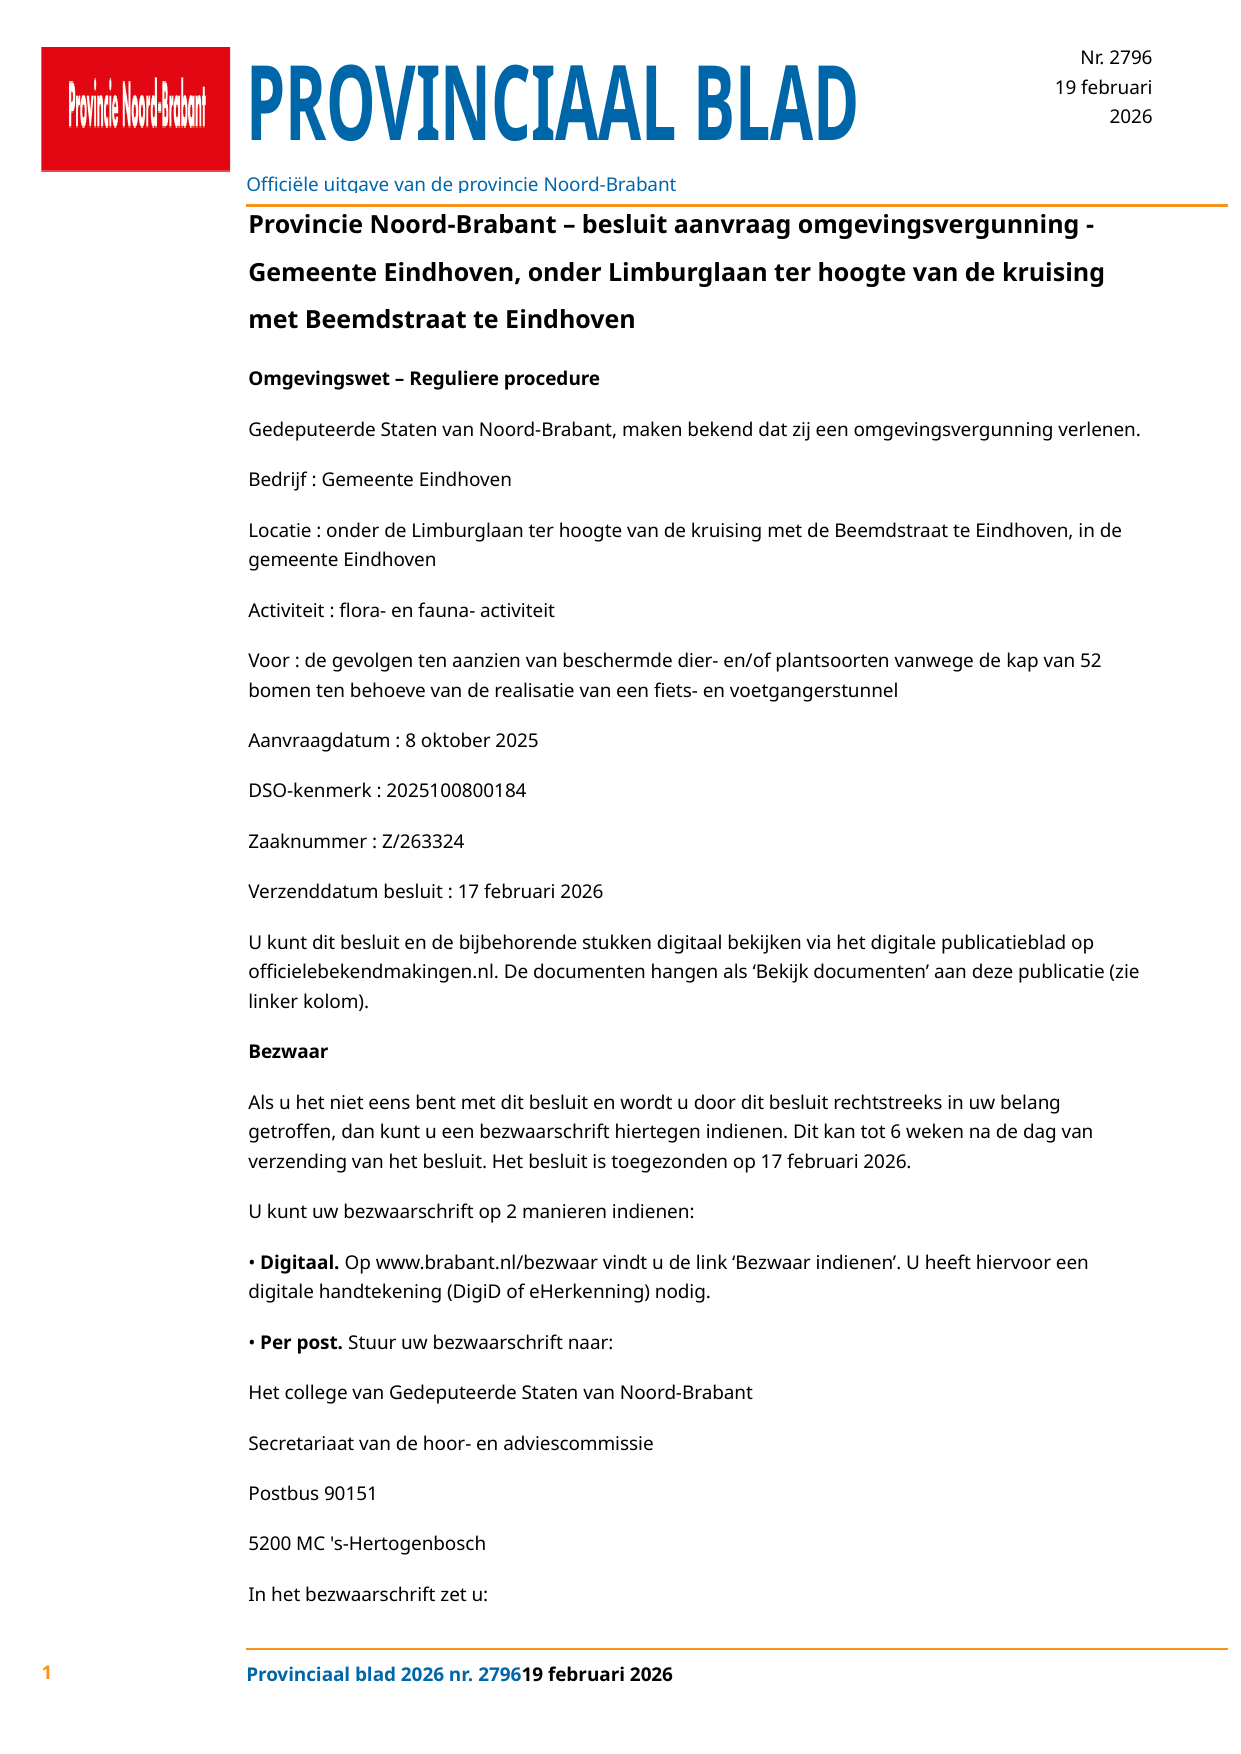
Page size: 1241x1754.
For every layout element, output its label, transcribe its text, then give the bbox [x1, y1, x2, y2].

text U kunt uw bezwaarschrift op 2 manieren indienen: [248, 1198, 1152, 1224]
text Verzenddatum besluit : 17 februari 2026 [248, 878, 1152, 904]
text Gedeputeerde Staten van Noord-Brabant, maken bekend dat zij een omgevingsvergunning verlenen. [248, 416, 1152, 442]
text Het college van Gedeputeerde Staten van Noord-Brabant [248, 1379, 1152, 1405]
text Als u het niet eens bent met dit besluit en wordt u door dit besluit rechtstreeks in uw belang getroffen, dan kunt u een bezwaarschrift hiertegen indienen. Dit kan tot 6 weken na de dag van verzending van het besluit. Het besluit is toegezonden op 17 februari 2026. [248, 1089, 1152, 1174]
text Bedrijf : Gemeente Eindhoven [248, 466, 1152, 492]
text • Per post. Stuur uw bezwaarschrift naar: [248, 1329, 1152, 1354]
text Zaaknummer : Z/263324 [248, 828, 1152, 854]
text Aanvraagdatum : 8 oktober 2025 [248, 727, 1152, 753]
text Activiteit : flora- en fauna- activiteit [248, 597, 1152, 622]
text In het bezwaarschrift zet u: [248, 1581, 1152, 1607]
text Secretariaat van de hoor- en adviescommissie [248, 1430, 1152, 1455]
text Omgevingswet – Reguliere procedure [248, 366, 1152, 391]
text Voor : de gevolgen ten aanzien van beschermde dier- en/of plantsoorten vanwege de kap van 52 bomen ten behoeve van de realisatie van een fiets- en voetgangerstunnel [248, 647, 1152, 702]
text Bezwaar [248, 1038, 1152, 1064]
text 5200 MC 's‑Hertogenbosch [248, 1531, 1152, 1556]
picture [41, 47, 231, 172]
text • Digitaal. Op www.brabant.nl/bezwaar vindt u de link ‘Bezwaar indienen’. U heeft hiervoor een digitale handtekening (DigiD of eHerkenning) nodig. [248, 1249, 1152, 1304]
text U kunt dit besluit en de bijbehorende stukken digitaal bekijken via het digitale publicatieblad op officielebekendmakingen.nl. De documenten hangen als ‘Bekijk documenten’ aan deze publicatie (zie linker kolom). [248, 929, 1152, 1014]
text Locatie : onder de Limburglaan ter hoogte van de kruising met de Beemdstraat te Eindhoven, in de gemeente Eindhoven [248, 517, 1152, 572]
text DSO-kenmerk : 2025100800184 [248, 778, 1152, 803]
text Provincie Noord-Brabant – besluit aanvraag omgevingsvergunning - Gemeente Eindhoven, onder Limburglaan ter hoogte van de kruising met Beemdstraat te Eindhoven [248, 207, 1152, 336]
text Postbus 90151 [248, 1480, 1152, 1506]
